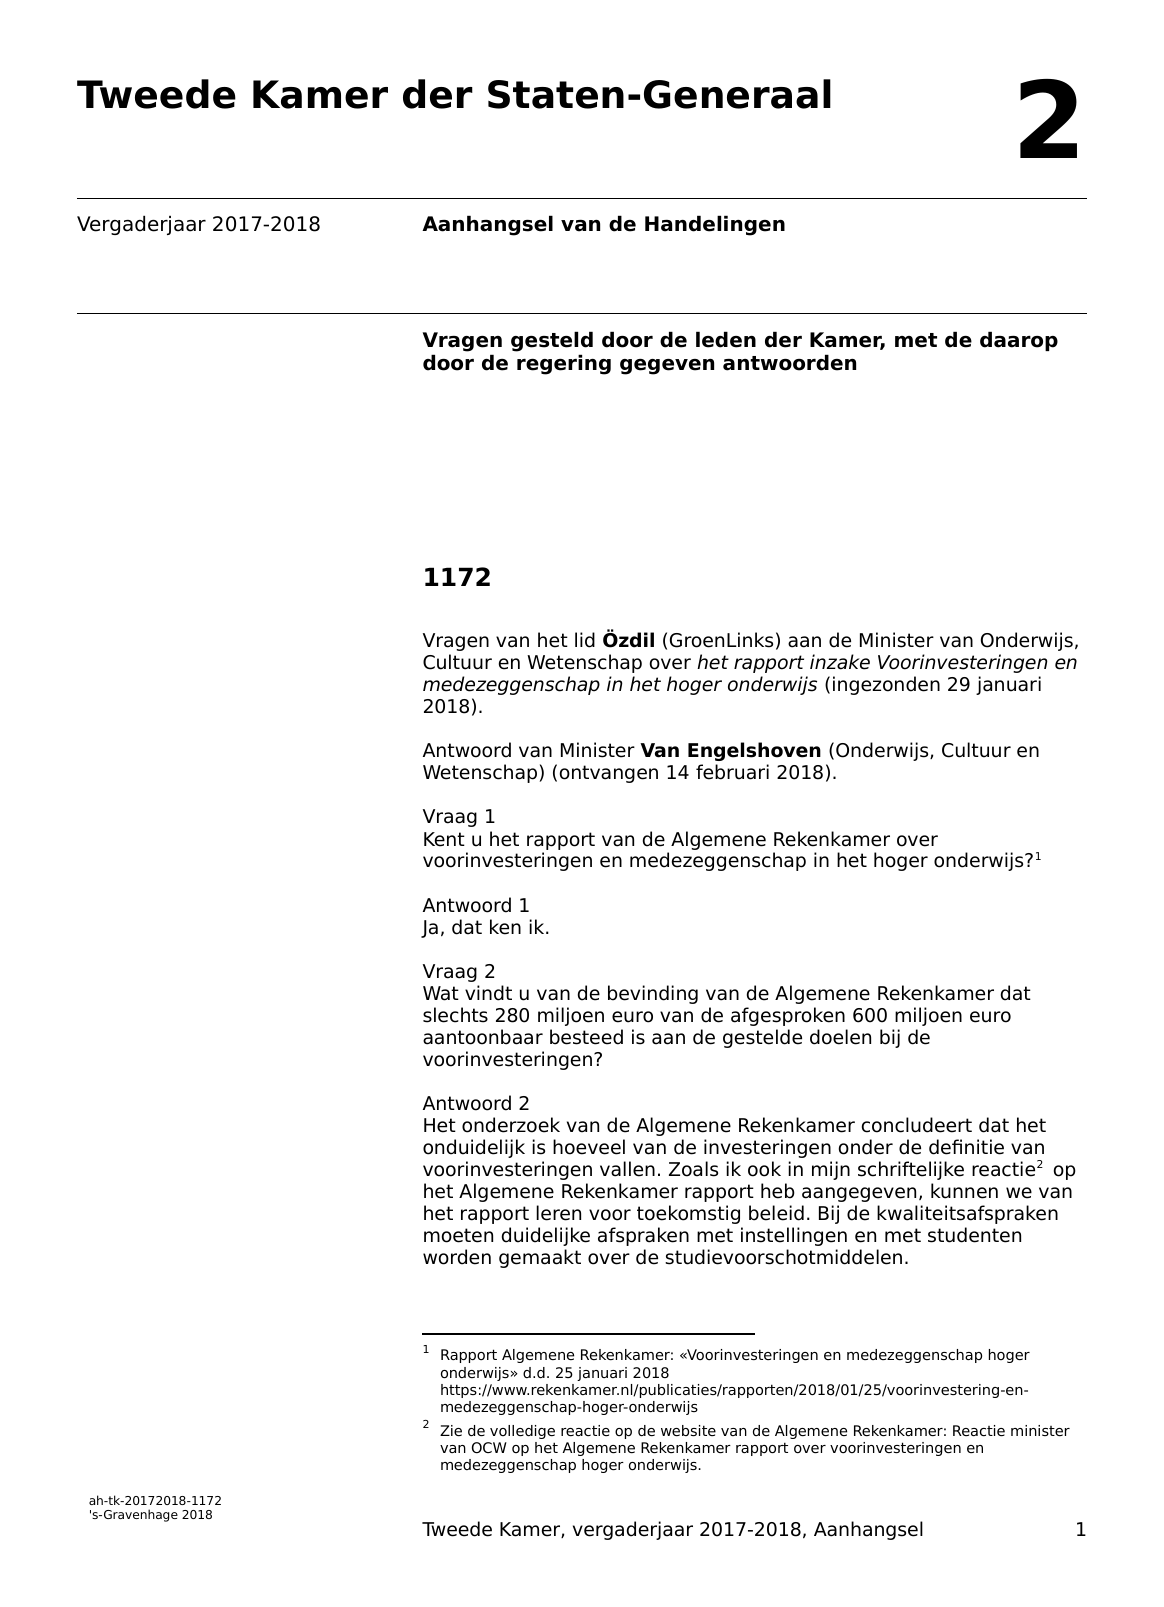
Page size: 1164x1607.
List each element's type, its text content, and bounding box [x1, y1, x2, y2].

text Zie de volledige reactie op de website van de Algemene Rekenkamer: Reactie minister van OCW op het Algemene Rekenkamer rapport over voorinvesteringen en medezeggenschap hoger onderwijs. [422, 1418, 1087, 1474]
text Antwoord 1 [422, 894, 1087, 917]
table_header Tweede Kamer der Staten-Generaal [77, 59, 886, 198]
text 's-Gravenhage 2018 [88, 1508, 323, 1522]
text Antwoord 2 [422, 1093, 1087, 1115]
text Ja, dat ken ik. [422, 917, 1087, 938]
text Rapport Algemene Rekenkamer: «Voorinvesteringen en medezeggenschap hoger onderwijs» d.d. 25 januari 2018 https://www.rekenkamer.nl/publicaties/rapporten/2018/01/25/voorinvestering-en-medezeggenschap-hoger-onderwijs [422, 1343, 1087, 1416]
table_cell Vragen gesteld door de leden der Kamer, met de daarop door de regering gegeven antwoorden [422, 314, 1087, 375]
text ah-tk-20172018-1172 [88, 1494, 323, 1508]
table_cell [77, 314, 422, 375]
text 1172 [422, 563, 1087, 592]
text Kent u het rapport van de Algemene Rekenkamer over voorinvesteringen en medezeggenschap in het hoger onderwijs? [422, 828, 1087, 872]
table_header 2 [886, 59, 1087, 198]
text Vraag 2 [422, 961, 1087, 983]
table_cell Aanhangsel van de Handelingen [422, 199, 1087, 313]
text Antwoord van Minister Van Engelshoven (Onderwijs, Cultuur en Wetenschap) (ontvangen 14 februari 2018). [422, 740, 1087, 784]
text Vragen van het lid Özdil (GroenLinks) aan de Minister van Onderwijs, Cultuur en Wetenschap over het rapport inzake Voorinvesteringen en medezeggenschap in het hoger onderwijs (ingezonden 29 januari 2018). [422, 630, 1087, 718]
text Wat vindt u van de bevinding van de Algemene Rekenkamer dat slechts 280 miljoen euro van de afgesproken 600 miljoen euro aantoonbaar besteed is aan de gestelde doelen bij de voorinvesteringen? [422, 983, 1087, 1071]
table_cell Vergaderjaar 2017-2018 [77, 199, 422, 313]
text Vraag 1 [422, 806, 1087, 828]
text Het onderzoek van de Algemene Rekenkamer concludeert dat het onduidelijk is hoeveel van de investeringen onder de definitie van voorinvesteringen vallen. Zoals ik ook in mijn schriftelijke reactie op het Algemene Rekenkamer rapport heb aangegeven, kunnen we van het rapport leren voor toekomstig beleid. Bij de kwaliteitsafspraken moeten duidelijke afspraken met instellingen en met studenten worden gemaakt over de studievoorschotmiddelen. [422, 1115, 1087, 1269]
